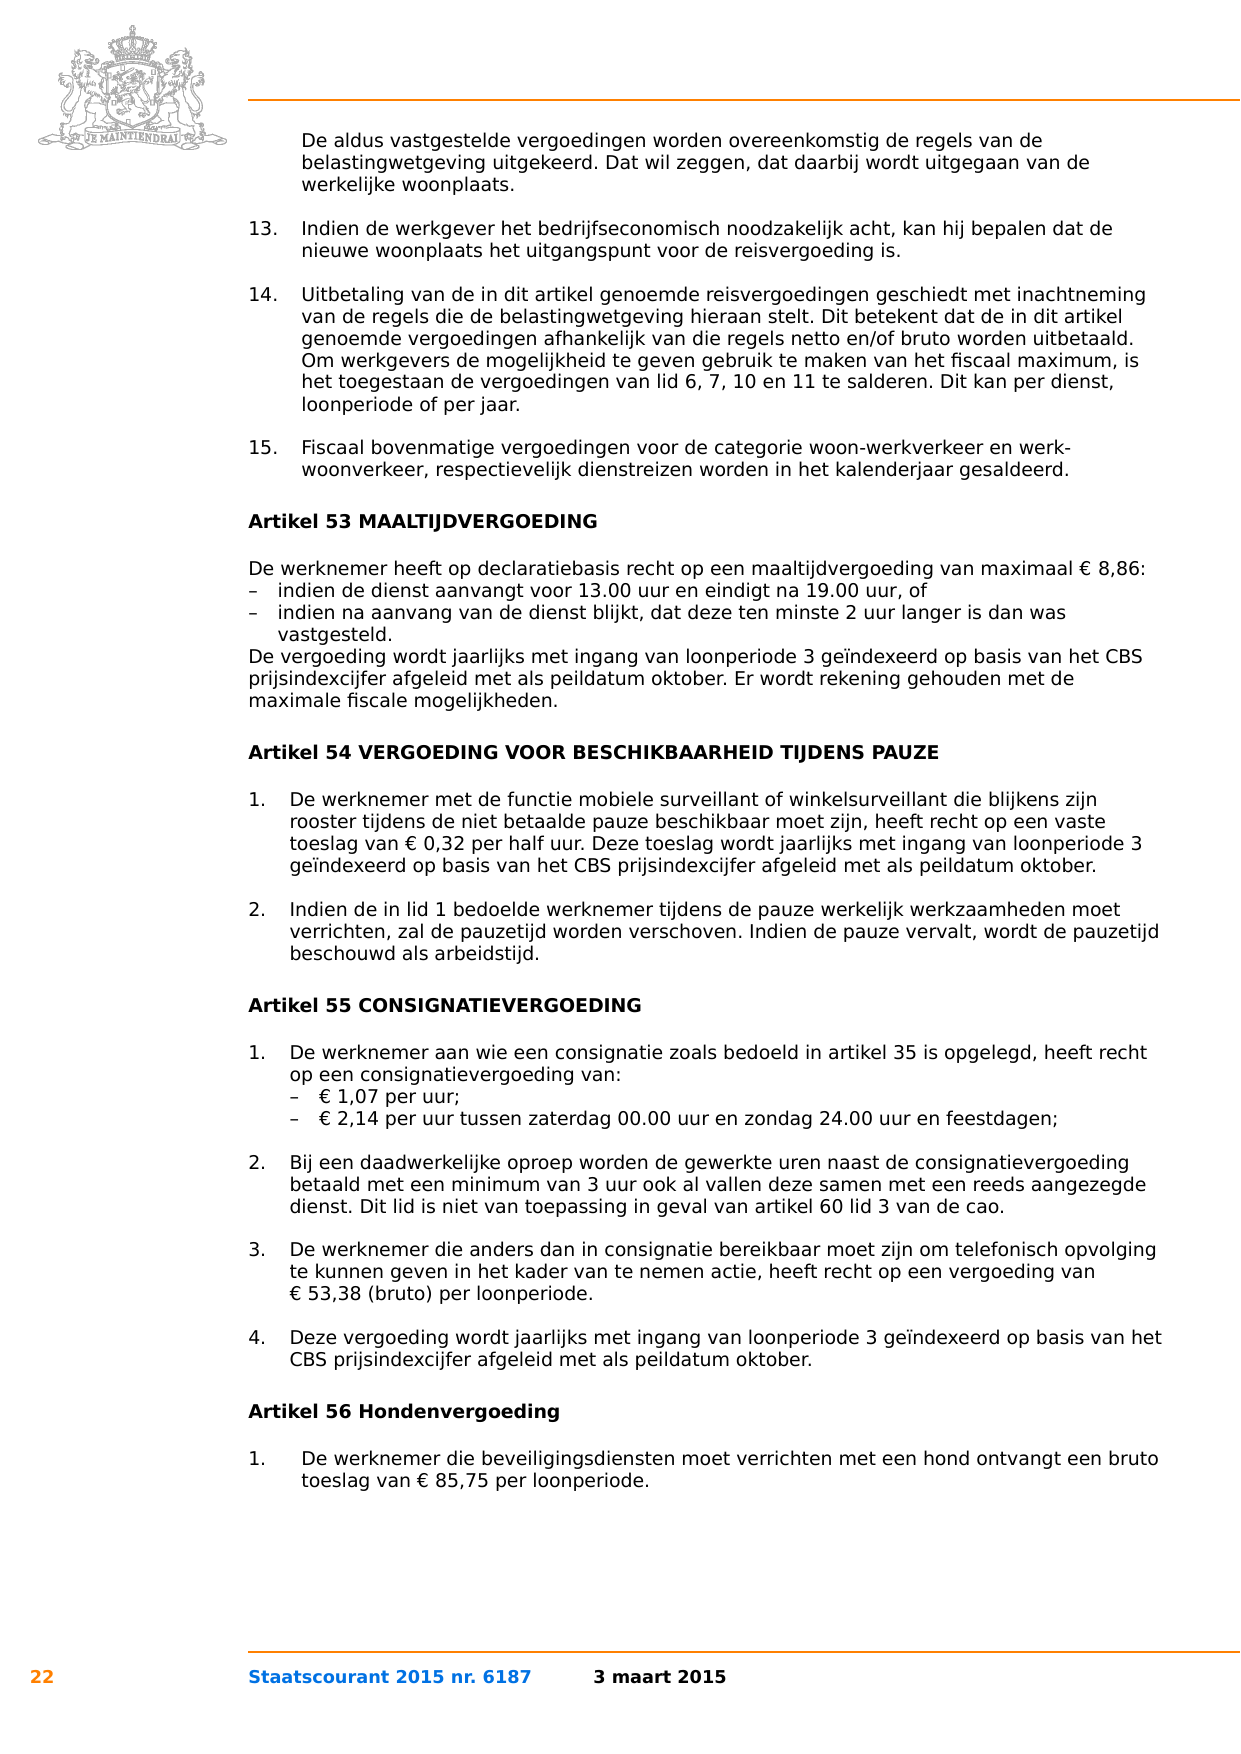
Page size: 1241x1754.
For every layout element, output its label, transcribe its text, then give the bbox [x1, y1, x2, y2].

subtitle Artikel 54 VERGOEDING VOOR BESCHIKBAARHEID TIJDENS PAUZE [248, 742, 1163, 764]
text 14. Uitbetaling van de in dit artikel genoemde reisvergoedingen geschiedt met inachtneming van de regels die de belastingwetgeving hieraan stelt. Dit betekent dat de in dit artikel genoemde vergoedingen afhankelijk van die regels netto en/of bruto worden uitbetaald. Om werkgevers de mogelijkheid te geven gebruik te maken van het fiscaal maximum, is het toegestaan de vergoedingen van lid 6, 7, 10 en 11 te salderen. Dit kan per dienst, loonperiode of per jaar. [248, 283, 1163, 415]
picture [38, 25, 227, 150]
text 1. De werknemer die beveiligingsdiensten moet verrichten met een hond ontvangt een bruto toeslag van € 85,75 per loonperiode. [248, 1448, 1163, 1492]
text 2. Indien de in lid 1 bedoelde werknemer tijdens de pauze werkelijk werkzaamheden moet verrichten, zal de pauzetijd worden verschoven. Indien de pauze vervalt, wordt de pauzetijd beschouwd als arbeidstijd. [248, 899, 1163, 965]
text 1. De werknemer aan wie een consignatie zoals bedoeld in artikel 35 is opgelegd, heeft recht op een consignatievergoeding van: [248, 1042, 1163, 1086]
subtitle Artikel 53 MAALTIJDVERGOEDING [248, 511, 1163, 533]
subtitle Artikel 55 CONSIGNATIEVERGOEDING [248, 995, 1163, 1017]
text – indien de dienst aanvangt voor 13.00 uur en eindigt na 19.00 uur, of [248, 580, 1163, 602]
text – indien na aanvang van de dienst blijkt, dat deze ten minste 2 uur langer is dan was vastgesteld. [248, 602, 1163, 646]
text De vergoeding wordt jaarlijks met ingang van loonperiode 3 geïndexeerd op basis van het CBS prijsindexcijfer afgeleid met als peildatum oktober. Er wordt rekening gehouden met de maximale fiscale mogelijkheden. [248, 646, 1163, 712]
text 13. Indien de werkgever het bedrijfseconomisch noodzakelijk acht, kan hij bepalen dat de nieuwe woonplaats het uitgangspunt voor de reisvergoeding is. [248, 218, 1163, 262]
text 15. Fiscaal bovenmatige vergoedingen voor de categorie woon-werkverkeer en werk-woonverkeer, respectievelijk dienstreizen worden in het kalenderjaar gesaldeerd. [248, 437, 1163, 481]
text De aldus vastgestelde vergoedingen worden overeenkomstig de regels van de belastingwetgeving uitgekeerd. Dat wil zeggen, dat daarbij wordt uitgegaan van de werkelijke woonplaats. [248, 130, 1163, 196]
text 1. De werknemer met de functie mobiele surveillant of winkelsurveillant die blijkens zijn rooster tijdens de niet betaalde pauze beschikbaar moet zijn, heeft recht op een vaste toeslag van € 0,32 per half uur. Deze toeslag wordt jaarlijks met ingang van loonperiode 3 geïndexeerd op basis van het CBS prijsindexcijfer afgeleid met als peildatum oktober. [248, 789, 1163, 877]
text 3. De werknemer die anders dan in consignatie bereikbaar moet zijn om telefonisch opvolging te kunnen geven in het kader van te nemen actie, heeft recht op een vergoeding van € 53,38 (bruto) per loonperiode. [248, 1239, 1163, 1305]
text – € 1,07 per uur; [289, 1086, 1163, 1108]
text 4. Deze vergoeding wordt jaarlijks met ingang van loonperiode 3 geïndexeerd op basis van het CBS prijsindexcijfer afgeleid met als peildatum oktober. [248, 1327, 1163, 1371]
text De werknemer heeft op declaratiebasis recht op een maaltijdvergoeding van maximaal € 8,86: [248, 558, 1163, 580]
text – € 2,14 per uur tussen zaterdag 00.00 uur en zondag 24.00 uur en feestdagen; [289, 1108, 1163, 1130]
text 2. Bij een daadwerkelijke oproep worden de gewerkte uren naast de consignatievergoeding betaald met een minimum van 3 uur ook al vallen deze samen met een reeds aangezegde dienst. Dit lid is niet van toepassing in geval van artikel 60 lid 3 van de cao. [248, 1152, 1163, 1217]
subtitle Artikel 56 Hondenvergoeding [248, 1401, 1163, 1423]
